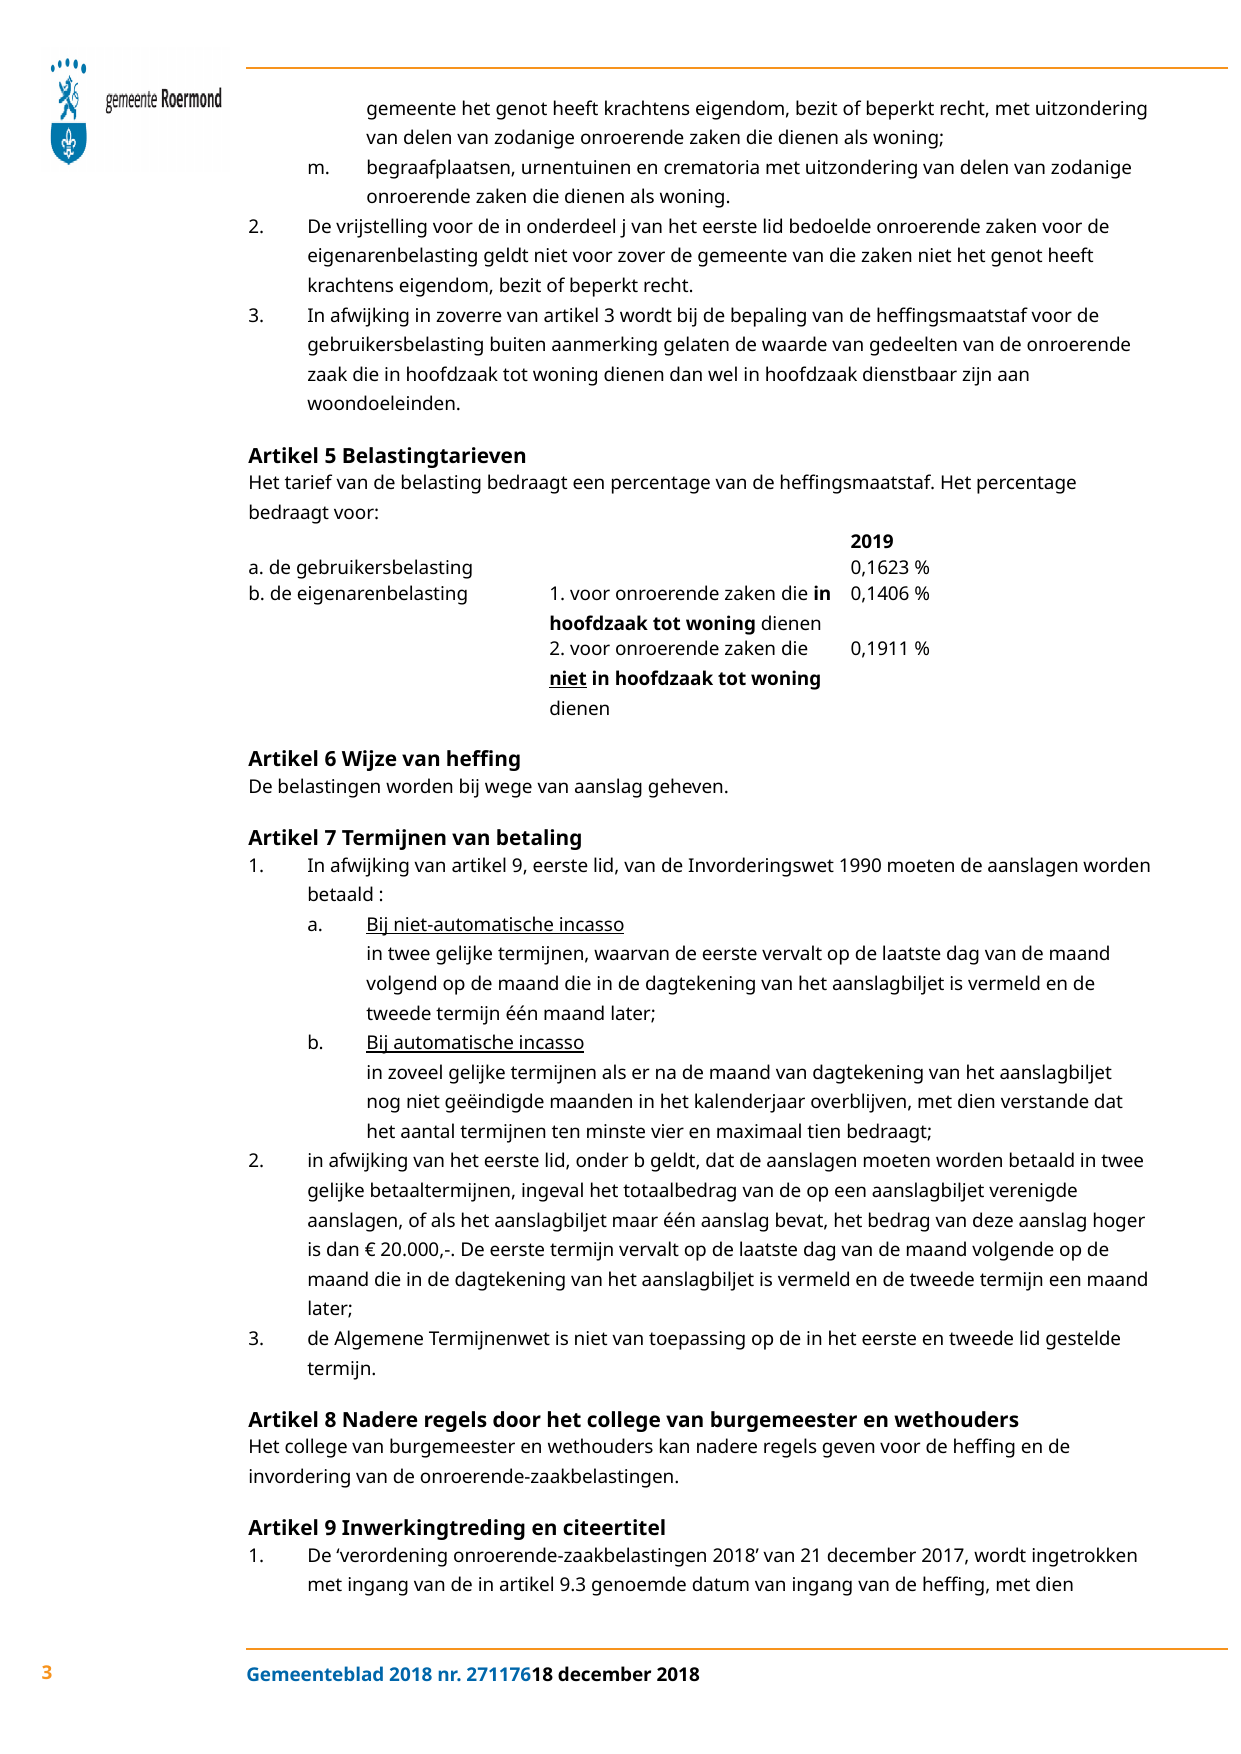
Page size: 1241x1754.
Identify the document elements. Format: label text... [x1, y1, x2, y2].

table_cell a. de gebruikersbelasting [248, 555, 549, 580]
table_header 2019 [850, 529, 1152, 554]
text Artikel 8 Nadere regels door het college van burgemeester en wethouders [248, 1405, 1152, 1433]
table_cell [248, 636, 549, 720]
list in twee gelijke termijnen, waarvan de eerste vervalt op de laatste dag van de maand volgend op de maand die in de dagtekening van het aanslagbiljet is vermeld en de tweede termijn één maand later; [307, 941, 1152, 1025]
list begraafplaatsen, urnentuinen en crematoria met uitzondering van delen van zodanige onroerende zaken die dienen als woning. [307, 154, 1152, 209]
picture [41, 47, 231, 172]
list Bij automatische incasso [307, 1029, 1152, 1055]
table_cell [549, 555, 850, 580]
text Het tarief van de belasting bedraagt een percentage van de heffingsmaatstaf. Het percentage bedraagt voor: [248, 469, 1152, 525]
table_cell 0,1406 % [850, 580, 1152, 636]
text Het college van burgemeester en wethouders kan nadere regels geven voor de heffing en de invordering van de onroerende-zaakbelastingen. [248, 1433, 1152, 1489]
list Bij niet-automatische incasso [307, 911, 1152, 937]
list gemeente het genot heeft krachtens eigendom, bezit of beperkt recht, met uitzondering van delen van zodanige onroerende zaken die dienen als woning; [307, 95, 1152, 150]
list in zoveel gelijke termijnen als er na de maand van dagtekening van het aanslagbiljet nog niet geëindigde maanden in het kalenderjaar overblijven, met dien verstande dat het aantal termijnen ten minste vier en maximaal tien bedraagt; [307, 1059, 1152, 1144]
table_cell 1. voor onroerende zaken die in hoofdzaak tot woning dienen [549, 580, 850, 636]
list In afwijking van artikel 9, eerste lid, van de Invorderingswet 1990 moeten de aanslagen worden betaald : [248, 852, 1152, 907]
list de Algemene Termijnenwet is niet van toepassing op de in het eerste en tweede lid gestelde termijn. [248, 1325, 1152, 1380]
table_header [248, 529, 549, 554]
table_header [549, 529, 850, 554]
text De belastingen worden bij wege van aanslag geheven. [248, 773, 1152, 799]
text Artikel 6 Wijze van heffing [248, 744, 1152, 773]
text Artikel 7 Termijnen van betaling [248, 823, 1152, 852]
table_cell 0,1623 % [850, 555, 1152, 580]
text Artikel 9 Inwerkingtreding en citeertitel [248, 1513, 1152, 1542]
table_cell b. de eigenarenbelasting [248, 580, 549, 636]
text Artikel 5 Belastingtarieven [248, 441, 1152, 469]
list In afwijking in zoverre van artikel 3 wordt bij de bepaling van de heffingsmaatstaf voor de gebruikersbelasting buiten aanmerking gelaten de waarde van gedeelten van de onroerende zaak die in hoofdzaak tot woning dienen dan wel in hoofdzaak dienstbaar zijn aan woondoeleinden. [248, 302, 1152, 416]
table_cell 0,1911 % [850, 636, 1152, 720]
list De ‘verordening onroerende-zaakbelastingen 2018’ van 21 december 2017, wordt ingetrokken met ingang van de in artikel 9.3 genoemde datum van ingang van de heffing, met dien [248, 1542, 1152, 1597]
list in afwijking van het eerste lid, onder b geldt, dat de aanslagen moeten worden betaald in twee gelijke betaaltermijnen, ingeval het totaalbedrag van de op een aanslagbiljet verenigde aanslagen, of als het aanslagbiljet maar één aanslag bevat, het bedrag van deze aanslag hoger is dan € 20.000,-. De eerste termijn vervalt op de laatste dag van de maand volgende op de maand die in de dagtekening van het aanslagbiljet is vermeld en de tweede termijn een maand later; [248, 1148, 1152, 1321]
list De vrijstelling voor de in onderdeel j van het eerste lid bedoelde onroerende zaken voor de eigenarenbelasting geldt niet voor zover de gemeente van die zaken niet het genot heeft krachtens eigendom, bezit of beperkt recht. [248, 213, 1152, 298]
table_cell 2. voor onroerende zaken die niet in hoofdzaak tot woning dienen [549, 636, 850, 720]
